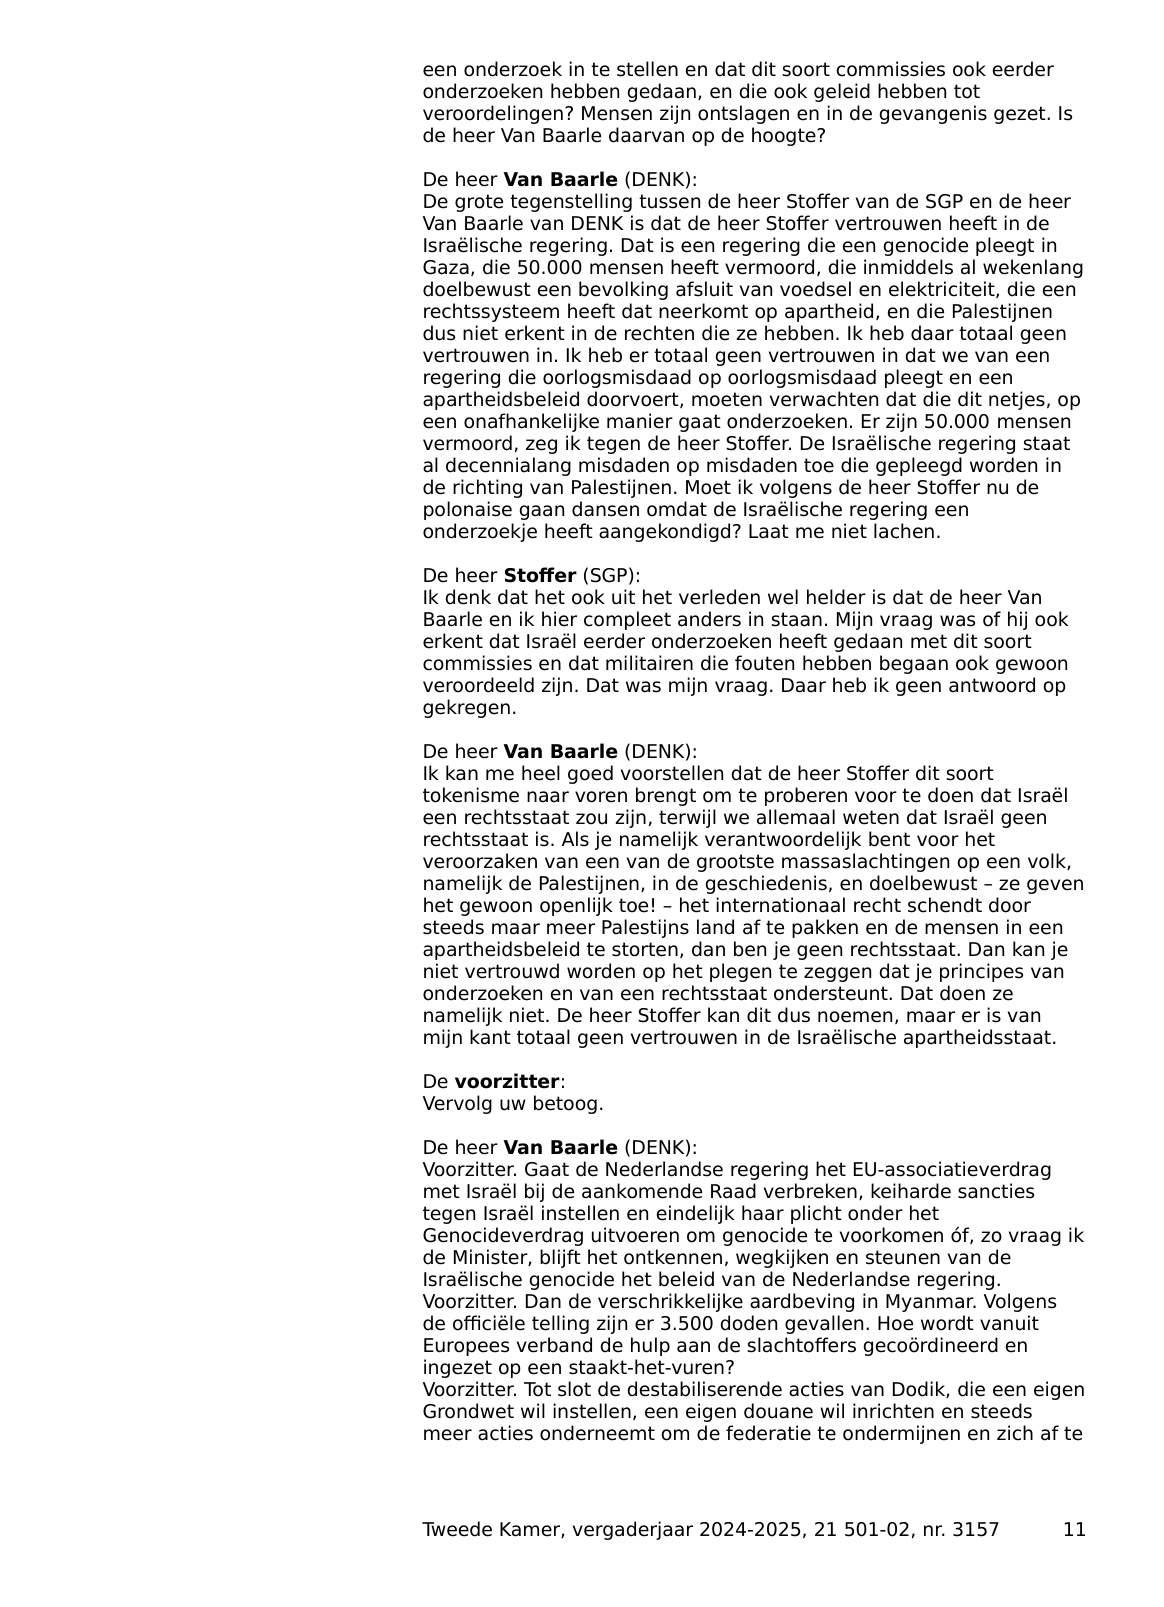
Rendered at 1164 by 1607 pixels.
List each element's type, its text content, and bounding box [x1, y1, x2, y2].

text De heer Van Baarle (DENK): [422, 1137, 1087, 1159]
text een onderzoek in te stellen en dat dit soort commissies ook eerder onderzoeken hebben gedaan, en die ook geleid hebben tot veroordelingen? Mensen zijn ontslagen en in de gevangenis gezet. Is de heer Van Baarle daarvan op de hoogte? [422, 59, 1087, 147]
text De heer Van Baarle (DENK): [422, 169, 1087, 191]
text De heer Stoffer (SGP): [422, 565, 1087, 587]
text Voorzitter. Dan de verschrikkelijke aardbeving in Myanmar. Volgens de officiële telling zijn er 3.500 doden gevallen. Hoe wordt vanuit Europees verband de hulp aan de slachtoffers gecoördineerd en ingezet op een staakt-het-vuren? [422, 1291, 1087, 1379]
text Voorzitter. Gaat de Nederlandse regering het EU-associatieverdrag met Israël bij de aankomende Raad verbreken, keiharde sancties tegen Israël instellen en eindelijk haar plicht onder het Genocideverdrag uitvoeren om genocide te voorkomen óf, zo vraag ik de Minister, blijft het ontkennen, wegkijken en steunen van de Israëlische genocide het beleid van de Nederlandse regering. [422, 1159, 1087, 1291]
text Ik denk dat het ook uit het verleden wel helder is dat de heer Van Baarle en ik hier compleet anders in staan. Mijn vraag was of hij ook erkent dat Israël eerder onderzoeken heeft gedaan met dit soort commissies en dat militairen die fouten hebben begaan ook gewoon veroordeeld zijn. Dat was mijn vraag. Daar heb ik geen antwoord op gekregen. [422, 587, 1087, 719]
text De heer Van Baarle (DENK): [422, 741, 1087, 763]
text Voorzitter. Tot slot de destabiliserende acties van Dodik, die een eigen Grondwet wil instellen, een eigen douane wil inrichten en steeds meer acties onderneemt om de federatie te ondermijnen en zich af te [422, 1379, 1087, 1445]
text Ik kan me heel goed voorstellen dat de heer Stoffer dit soort tokenisme naar voren brengt om te proberen voor te doen dat Israël een rechtsstaat zou zijn, terwijl we allemaal weten dat Israël geen rechtsstaat is. Als je namelijk verantwoordelijk bent voor het veroorzaken van een van de grootste massaslachtingen op een volk, namelijk de Palestijnen, in de geschiedenis, en doelbewust – ze geven het gewoon openlijk toe! – het internationaal recht schendt door steeds maar meer Palestijns land af te pakken en de mensen in een apartheidsbeleid te storten, dan ben je geen rechtsstaat. Dan kan je niet vertrouwd worden op het plegen te zeggen dat je principes van onderzoeken en van een rechtsstaat ondersteunt. Dat doen ze namelijk niet. De heer Stoffer kan dit dus noemen, maar er is van mijn kant totaal geen vertrouwen in de Israëlische apartheidsstaat. [422, 763, 1087, 1049]
text De voorzitter: [422, 1071, 1087, 1093]
text De grote tegenstelling tussen de heer Stoffer van de SGP en de heer Van Baarle van DENK is dat de heer Stoffer vertrouwen heeft in de Israëlische regering. Dat is een regering die een genocide pleegt in Gaza, die 50.000 mensen heeft vermoord, die inmiddels al wekenlang doelbewust een bevolking afsluit van voedsel en elektriciteit, die een rechtssysteem heeft dat neerkomt op apartheid, en die Palestijnen dus niet erkent in de rechten die ze hebben. Ik heb daar totaal geen vertrouwen in. Ik heb er totaal geen vertrouwen in dat we van een regering die oorlogsmisdaad op oorlogsmisdaad pleegt en een apartheidsbeleid doorvoert, moeten verwachten dat die dit netjes, op een onafhankelijke manier gaat onderzoeken. Er zijn 50.000 mensen vermoord, zeg ik tegen de heer Stoffer. De Israëlische regering staat al decennialang misdaden op misdaden toe die gepleegd worden in de richting van Palestijnen. Moet ik volgens de heer Stoffer nu de polonaise gaan dansen omdat de Israëlische regering een onderzoekje heeft aangekondigd? Laat me niet lachen. [422, 191, 1087, 543]
text Vervolg uw betoog. [422, 1093, 1087, 1115]
